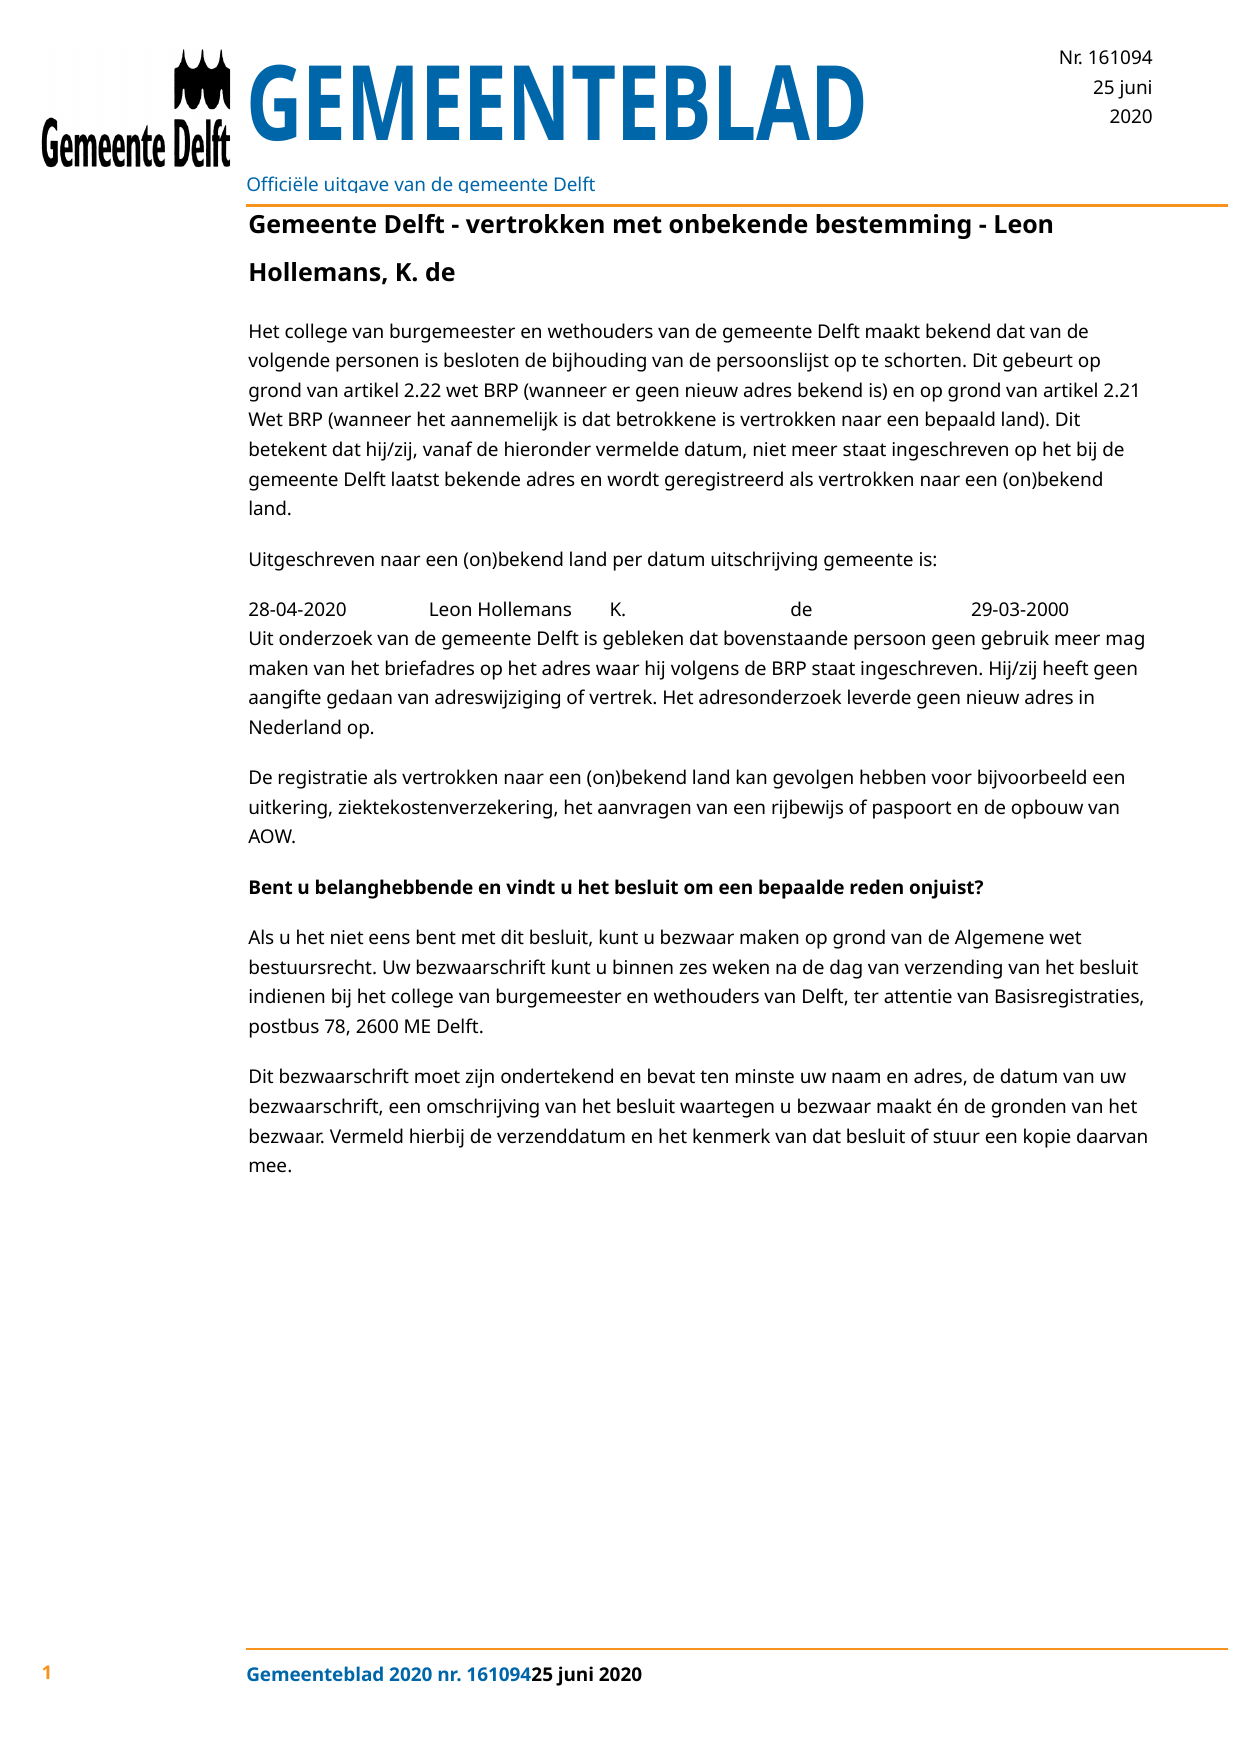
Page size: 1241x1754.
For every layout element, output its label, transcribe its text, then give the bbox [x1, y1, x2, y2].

text Uitgeschreven naar een (on)bekend land per datum uitschrijving gemeente is: [248, 546, 1152, 572]
text Uit onderzoek van de gemeente Delft is gebleken dat bovenstaande persoon geen gebruik meer mag maken van het briefadres op het adres waar hij volgens de BRP staat ingeschreven. Hij/zij heeft geen aangifte gedaan van adreswijziging of vertrek. Het adresonderzoek leverde geen nieuw adres in Nederland op. [248, 625, 1152, 740]
table_header 28-04-2020 [248, 596, 429, 622]
text De registratie als vertrokken naar een (on)bekend land kan gevolgen hebben voor bijvoorbeeld een uitkering, ziektekostenverzekering, het aanvragen van een rijbewijs of paspoort en de opbouw van AOW. [248, 764, 1152, 849]
table_header 29-03-2000 [971, 596, 1152, 622]
text Bent u belanghebbende en vindt u het besluit om een bepaalde reden onjuist? [248, 874, 1152, 900]
table_header de [790, 596, 971, 622]
text Dit bezwaarschrift moet zijn ondertekend en bevat ten minste uw naam en adres, de datum van uw bezwaarschrift, een omschrijving van het besluit waartegen u bezwaar maakt én de gronden van het bezwaar. Vermeld hierbij de verzenddatum en het kenmerk van dat besluit of stuur een kopie daarvan mee. [248, 1064, 1152, 1178]
picture [41, 47, 231, 172]
text Het college van burgemeester en wethouders van de gemeente Delft maakt bekend dat van de volgende personen is besloten de bijhouding van de persoonslijst op te schorten. Dit gebeurt op grond van artikel 2.22 wet BRP (wanneer er geen nieuw adres bekend is) en op grond van artikel 2.21 Wet BRP (wanneer het aannemelijk is dat betrokkene is vertrokken naar een bepaald land). Dit betekent dat hij/zij, vanaf de hieronder vermelde datum, niet meer staat ingeschreven op het bij de gemeente Delft laatst bekende adres en wordt geregistreerd als vertrokken naar een (on)bekend land. [248, 318, 1152, 521]
table_header Leon Hollemans [429, 596, 609, 622]
text Als u het niet eens bent met dit besluit, kunt u bezwaar maken op grond van de Algemene wet bestuursrecht. Uw bezwaarschrift kunt u binnen zes weken na de dag van verzending van het besluit indienen bij het college van burgemeester en wethouders van Delft, ter attentie van Basisregistraties, postbus 78, 2600 ME Delft. [248, 924, 1152, 1039]
table_header K. [609, 596, 790, 622]
text Gemeente Delft - vertrokken met onbekende bestemming - Leon Hollemans, K. de [248, 207, 1152, 288]
